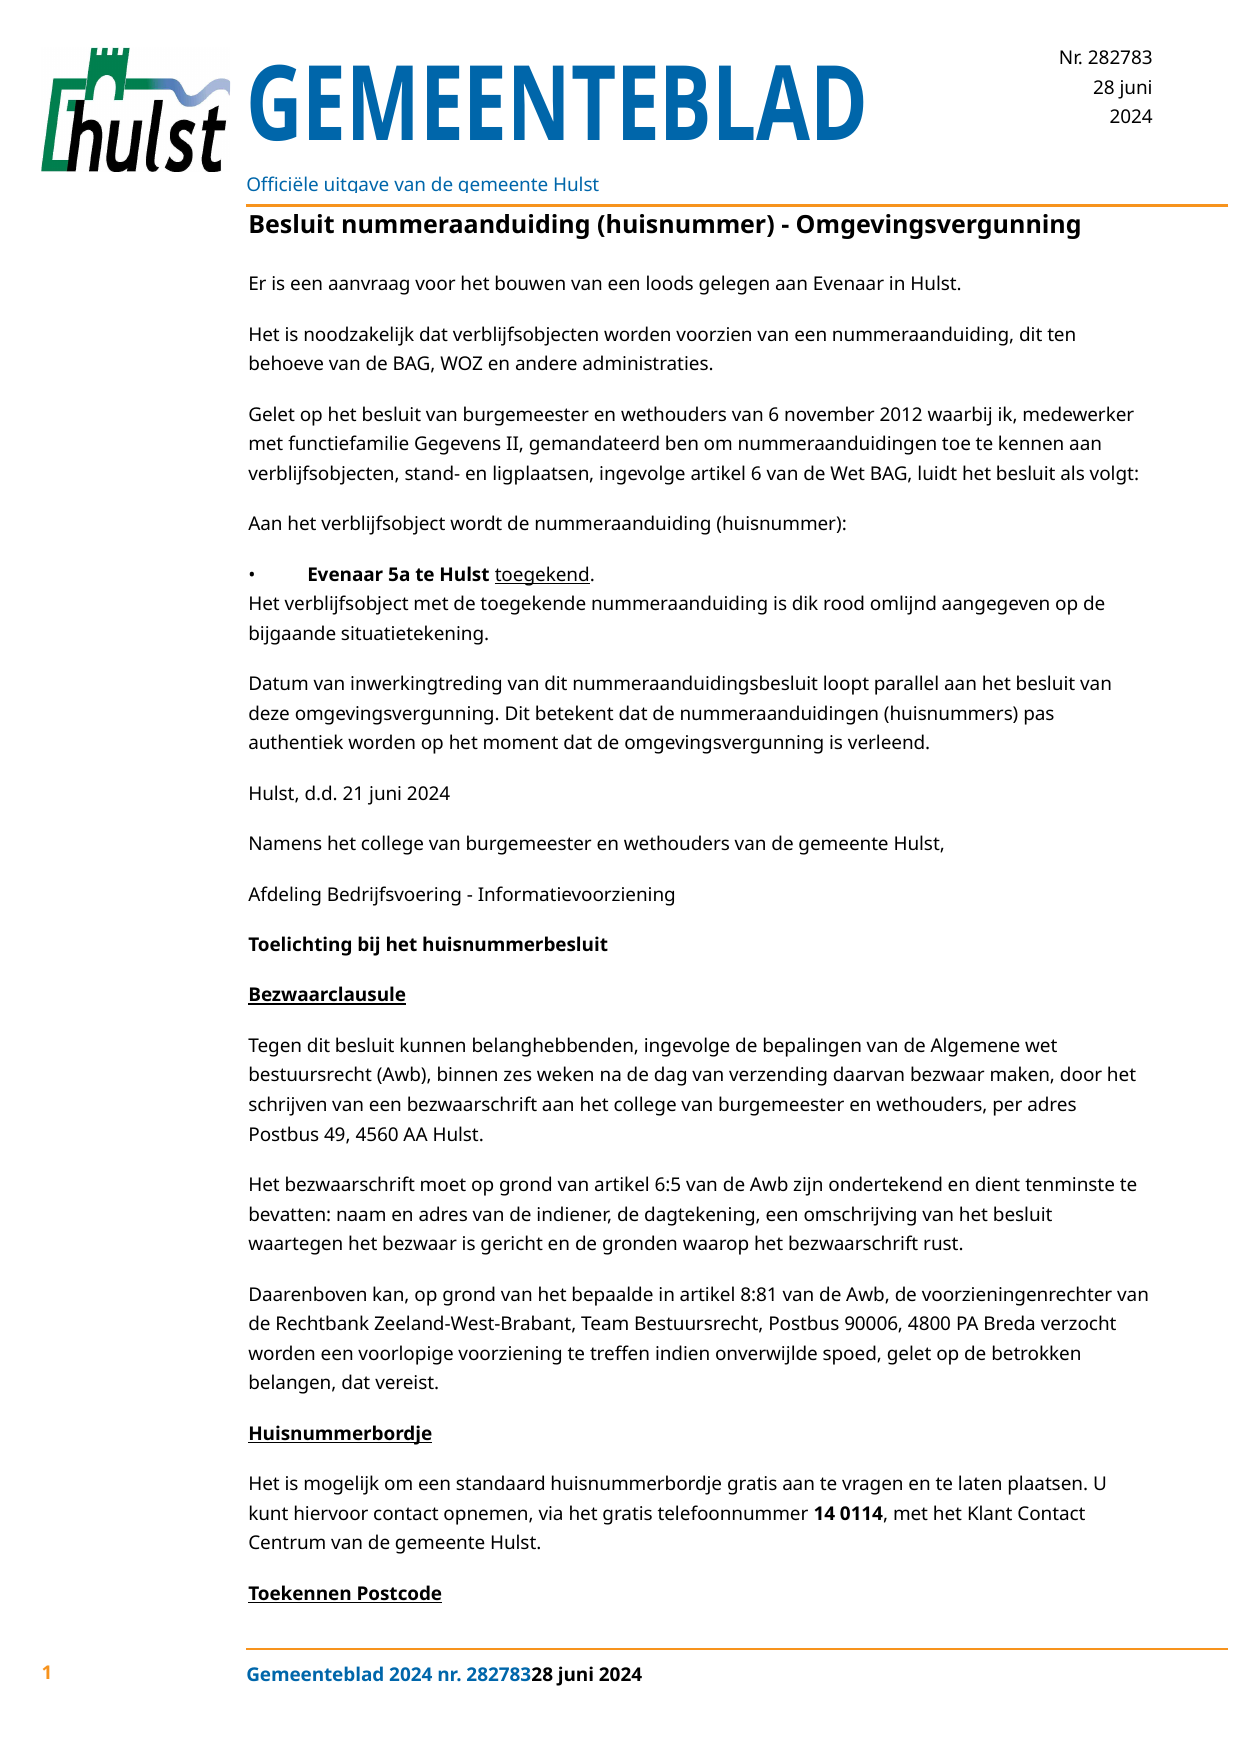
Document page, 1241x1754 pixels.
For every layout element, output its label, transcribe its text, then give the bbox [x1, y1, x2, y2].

text Het is mogelijk om een standaard huisnummerbordje gratis aan te vragen en te laten plaatsen. U kunt hiervoor contact opnemen, via het gratis telefoonnummer 14 0114, met het Klant Contact Centrum van de gemeente Hulst. [248, 1470, 1152, 1555]
text Datum van inwerkingtreding van dit nummeraanduidingsbesluit loopt parallel aan het besluit van deze omgevingsvergunning. Dit betekent dat de nummeraanduidingen (huisnummers) pas authentiek worden op het moment dat de omgevingsvergunning is verleend. [248, 670, 1152, 755]
list Evenaar 5a te Hulst toegekend. [248, 561, 1152, 586]
text Bezwaarclausule [248, 982, 1152, 1007]
text Daarenboven kan, op grond van het bepaalde in artikel 8:81 van de Awb, de voorzieningenrechter van de Rechtbank Zeeland-West-Brabant, Team Bestuursrecht, Postbus 90006, 4800 PA Breda verzocht worden een voorlopige voorziening te treffen indien onverwijlde spoed, gelet op de betrokken belangen, dat vereist. [248, 1281, 1152, 1395]
text Huisnummerbordje [248, 1420, 1152, 1446]
picture [41, 47, 231, 172]
text Aan het verblijfsobject wordt de nummeraanduiding (huisnummer): [248, 510, 1152, 536]
text Besluit nummeraanduiding (huisnummer) - Omgevingsvergunning [248, 207, 1152, 241]
text Toekennen Postcode [248, 1580, 1152, 1606]
text Er is een aanvraag voor het bouwen van een loods gelegen aan Evenaar in Hulst. [248, 270, 1152, 296]
text Het verblijfsobject met de toegekende nummeraanduiding is dik rood omlijnd aangegeven op de bijgaande situatietekening. [248, 590, 1152, 646]
text Hulst, d.d. 21 juni 2024 [248, 780, 1152, 806]
text Afdeling Bedrijfsvoering - Informatievoorziening [248, 881, 1152, 906]
text Tegen dit besluit kunnen belanghebbenden, ingevolge de bepalingen van de Algemene wet bestuursrecht (Awb), binnen zes weken na de dag van verzending daarvan bezwaar maken, door het schrijven van een bezwaarschrift aan het college van burgemeester en wethouders, per adres Postbus 49, 4560 AA Hulst. [248, 1032, 1152, 1146]
text Het bezwaarschrift moet op grond van artikel 6:5 van de Awb zijn ondertekend en dient tenminste te bevatten: naam en adres van de indiener, de dagtekening, een omschrijving van het besluit waartegen het bezwaar is gericht en de gronden waarop het bezwaarschrift rust. [248, 1171, 1152, 1256]
text Het is noodzakelijk dat verblijfsobjecten worden voorzien van een nummeraanduiding, dit ten behoeve van de BAG, WOZ en andere administraties. [248, 321, 1152, 376]
text Gelet op het besluit van burgemeester en wethouders van 6 november 2012 waarbij ik, medewerker met functiefamilie Gegevens II, gemandateerd ben om nummeraanduidingen toe te kennen aan verblijfsobjecten, stand- en ligplaatsen, ingevolge artikel 6 van de Wet BAG, luidt het besluit als volgt: [248, 401, 1152, 486]
text Toelichting bij het huisnummerbesluit [248, 931, 1152, 957]
text Namens het college van burgemeester en wethouders van de gemeente Hulst, [248, 830, 1152, 856]
